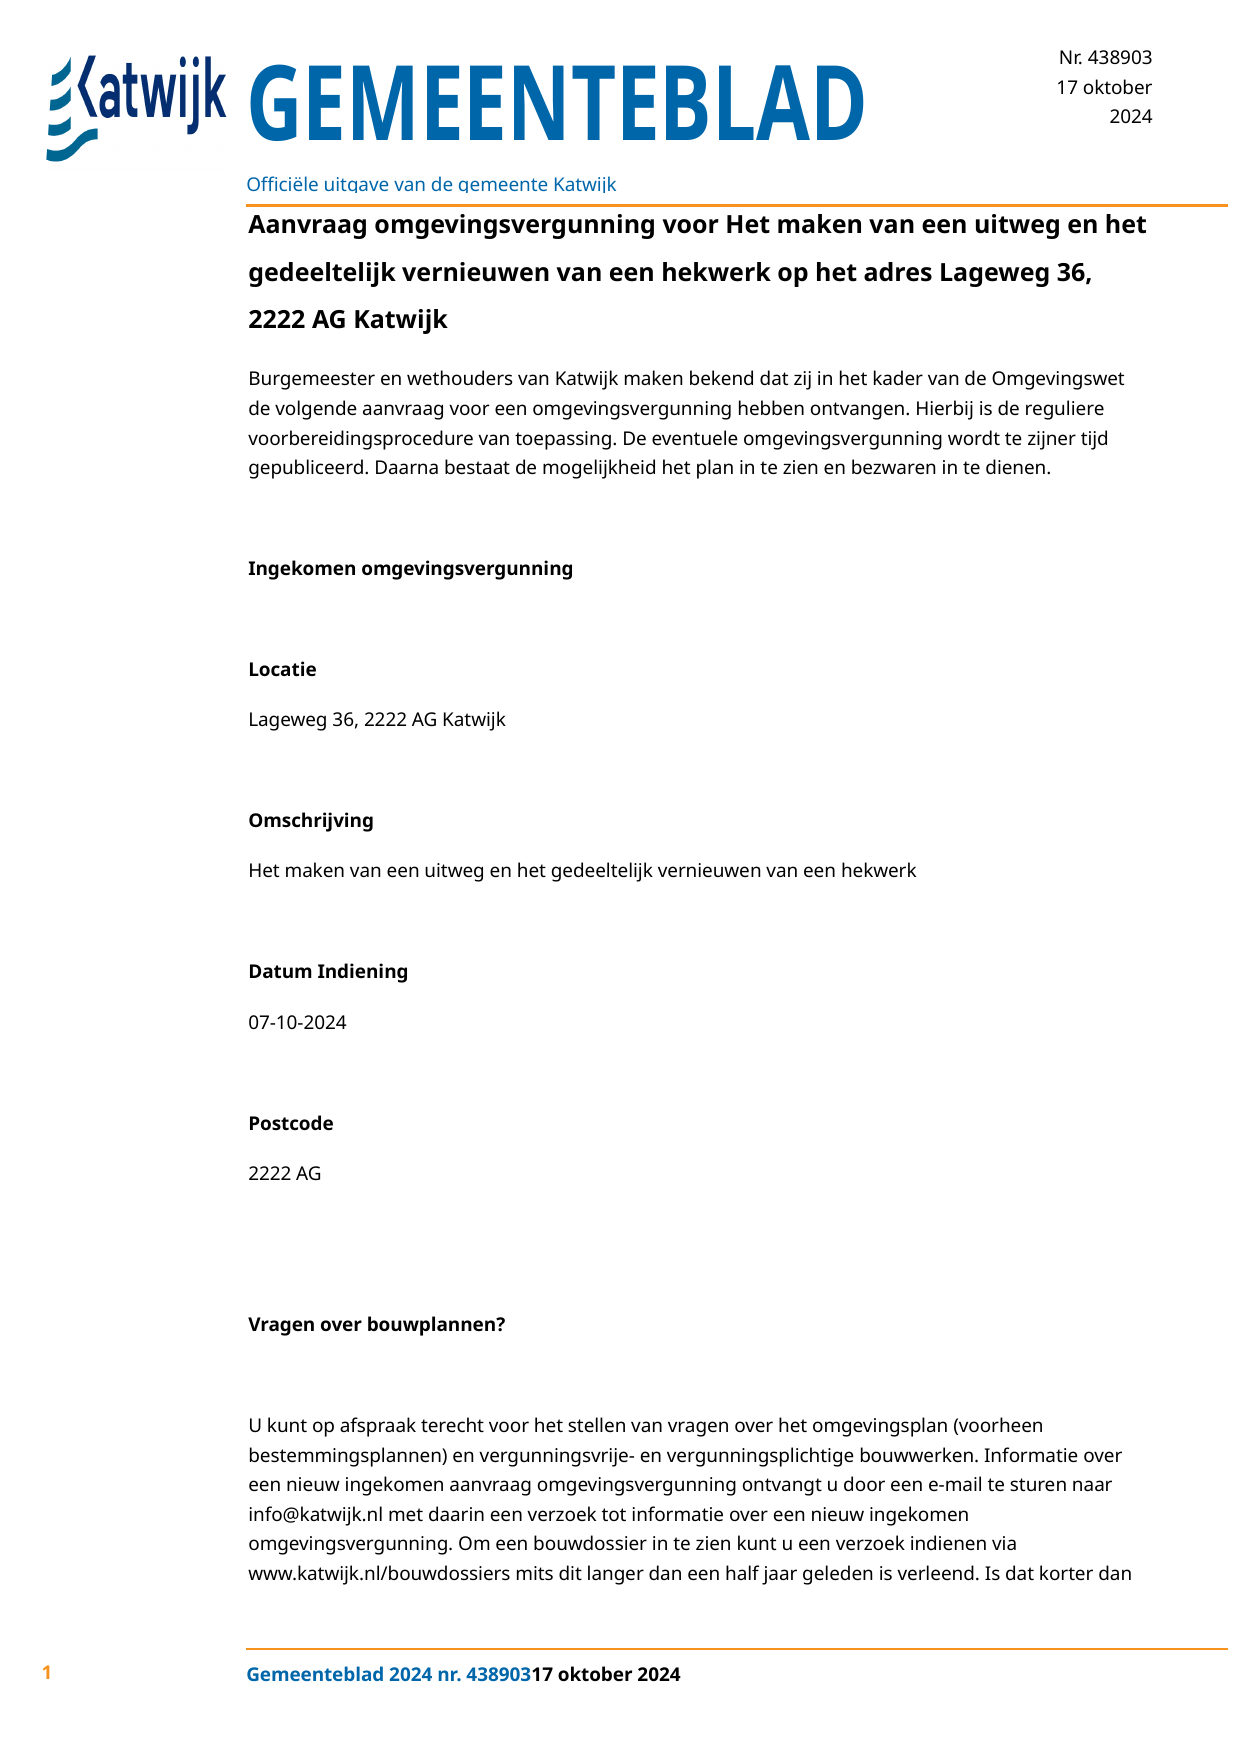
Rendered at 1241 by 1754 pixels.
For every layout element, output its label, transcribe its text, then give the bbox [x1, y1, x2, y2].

text Omschrijving [248, 807, 1152, 833]
text 2222 AG [248, 1160, 1152, 1186]
text Burgemeester en wethouders van Katwijk maken bekend dat zij in het kader van de Omgevingswet de volgende aanvraag voor een omgevingsvergunning hebben ontvangen. Hierbij is de reguliere voorbereidingsprocedure van toepassing. De eventuele omgevingsvergunning wordt te zijner tijd gepubliceerd. Daarna bestaat de mogelijkheid het plan in te zien en bezwaren in te dienen. [248, 366, 1152, 480]
text Postcode [248, 1110, 1152, 1135]
picture [41, 47, 231, 172]
text U kunt op afspraak terecht voor het stellen van vragen over het omgevingsplan (voorheen bestemmingsplannen) en vergunningsvrije- en vergunningsplichtige bouwwerken. Informatie over een nieuw ingekomen aanvraag omgevingsvergunning ontvangt u door een e-mail te sturen naar info@katwijk.nl met daarin een verzoek tot informatie over een nieuw ingekomen omgevingsvergunning. Om een bouwdossier in te zien kunt u een verzoek indienen via www.katwijk.nl/bouwdossiers mits dit langer dan een half jaar geleden is verleend. Is dat korter dan [248, 1412, 1152, 1586]
text Locatie [248, 656, 1152, 682]
text Ingekomen omgevingsvergunning [248, 555, 1152, 581]
text Lageweg 36, 2222 AG Katwijk [248, 706, 1152, 732]
text Datum Indiening [248, 958, 1152, 984]
text 07-10-2024 [248, 1009, 1152, 1034]
text Aanvraag omgevingsvergunning voor Het maken van een uitweg en het gedeeltelijk vernieuwen van een hekwerk op het adres Lageweg 36, 2222 AG Katwijk [248, 207, 1152, 336]
text Het maken van een uitweg en het gedeeltelijk vernieuwen van een hekwerk [248, 858, 1152, 883]
text Vragen over bouwplannen? [248, 1311, 1152, 1337]
